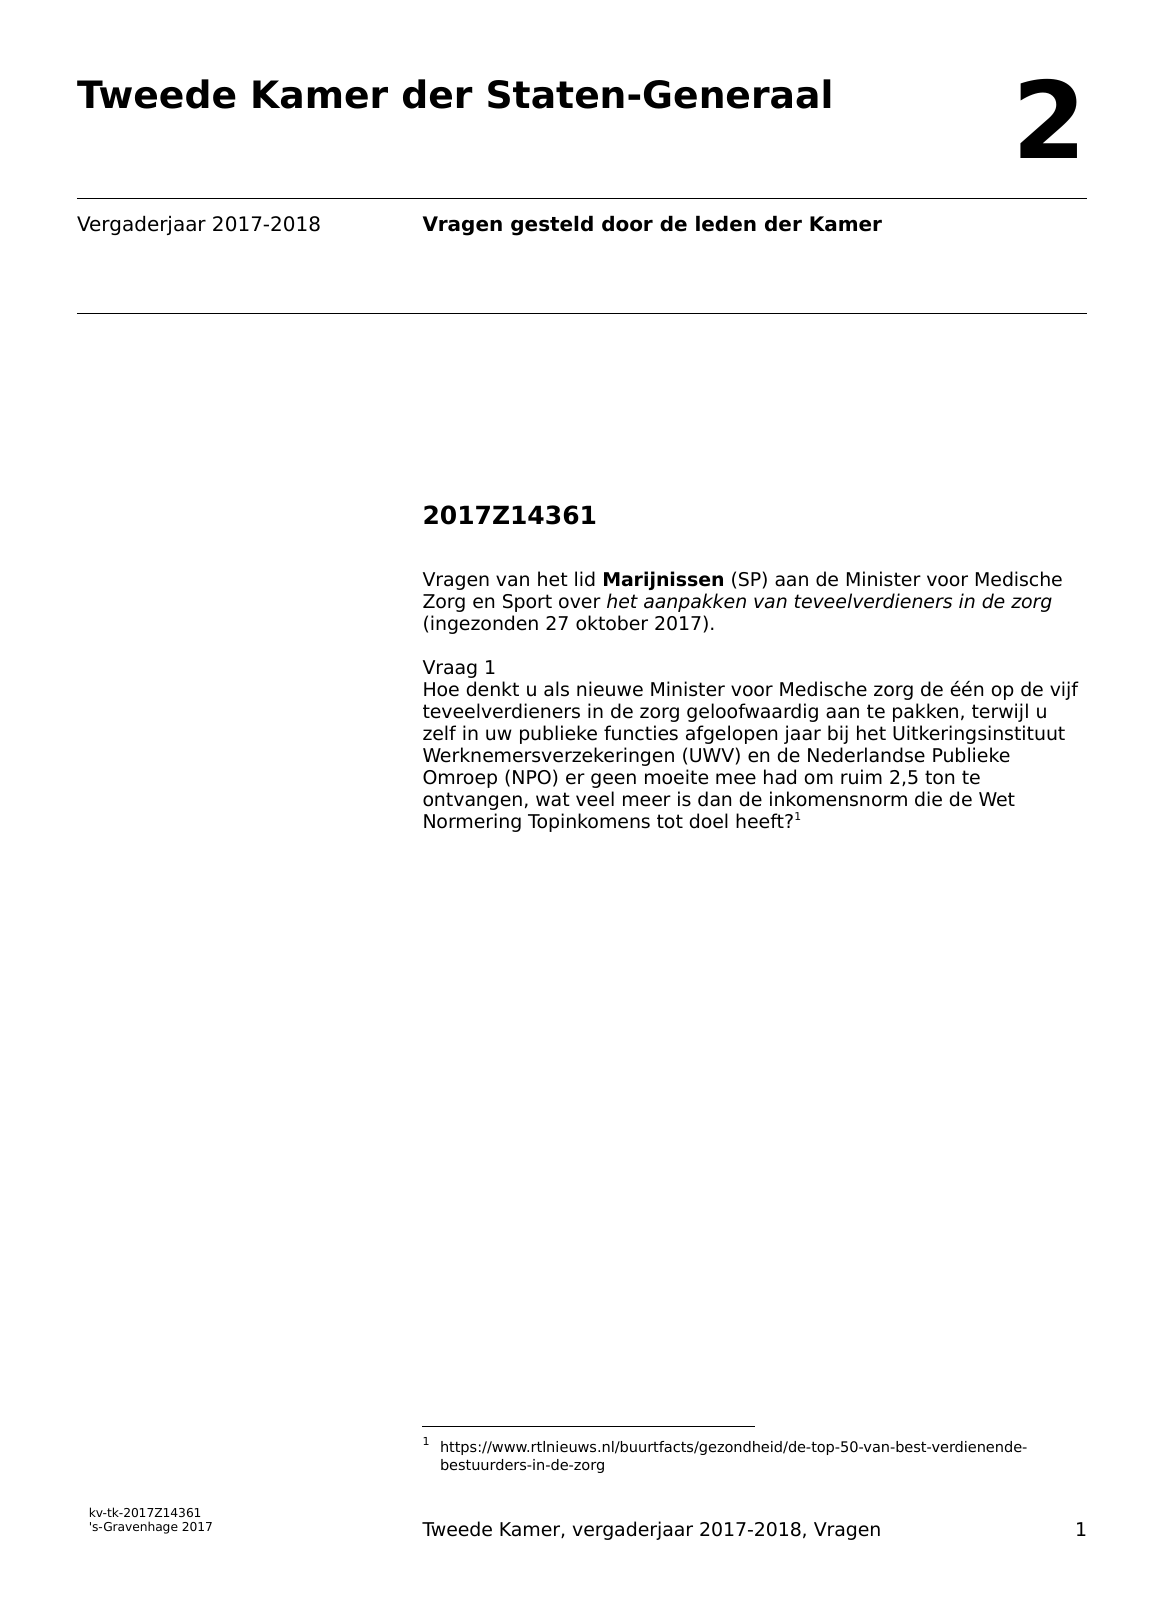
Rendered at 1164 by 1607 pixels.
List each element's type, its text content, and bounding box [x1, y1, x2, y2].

table_cell Vragen gesteld door de leden der Kamer [422, 199, 1087, 313]
text https://www.rtlnieuws.nl/buurtfacts/gezondheid/de-top-50-van-best-verdienende-bestuurders-in-de-zorg [422, 1435, 1087, 1474]
table_cell Vergaderjaar 2017-2018 [77, 199, 422, 313]
table_header Tweede Kamer der Staten-Generaal [77, 59, 886, 198]
text Hoe denkt u als nieuwe Minister voor Medische zorg de één op de vijf teveelverdieners in de zorg geloofwaardig aan te pakken, terwijl u zelf in uw publieke functies afgelopen jaar bij het Uitkeringsinstituut Werknemersverzekeringen (UWV) en de Nederlandse Publieke Omroep (NPO) er geen moeite mee had om ruim 2,5 ton te ontvangen, wat veel meer is dan de inkomensnorm die de Wet Normering Topinkomens tot doel heeft? [422, 679, 1087, 833]
text Vraag 1 [422, 657, 1087, 679]
text Vragen van het lid Marijnissen (SP) aan de Minister voor Medische Zorg en Sport over het aanpakken van teveelverdieners in de zorg (ingezonden 27 oktober 2017). [422, 569, 1087, 635]
table_header 2 [886, 59, 1087, 198]
text 's-Gravenhage 2017 [88, 1520, 323, 1534]
text 2017Z14361 [422, 501, 1087, 531]
text kv-tk-2017Z14361 [88, 1506, 323, 1520]
